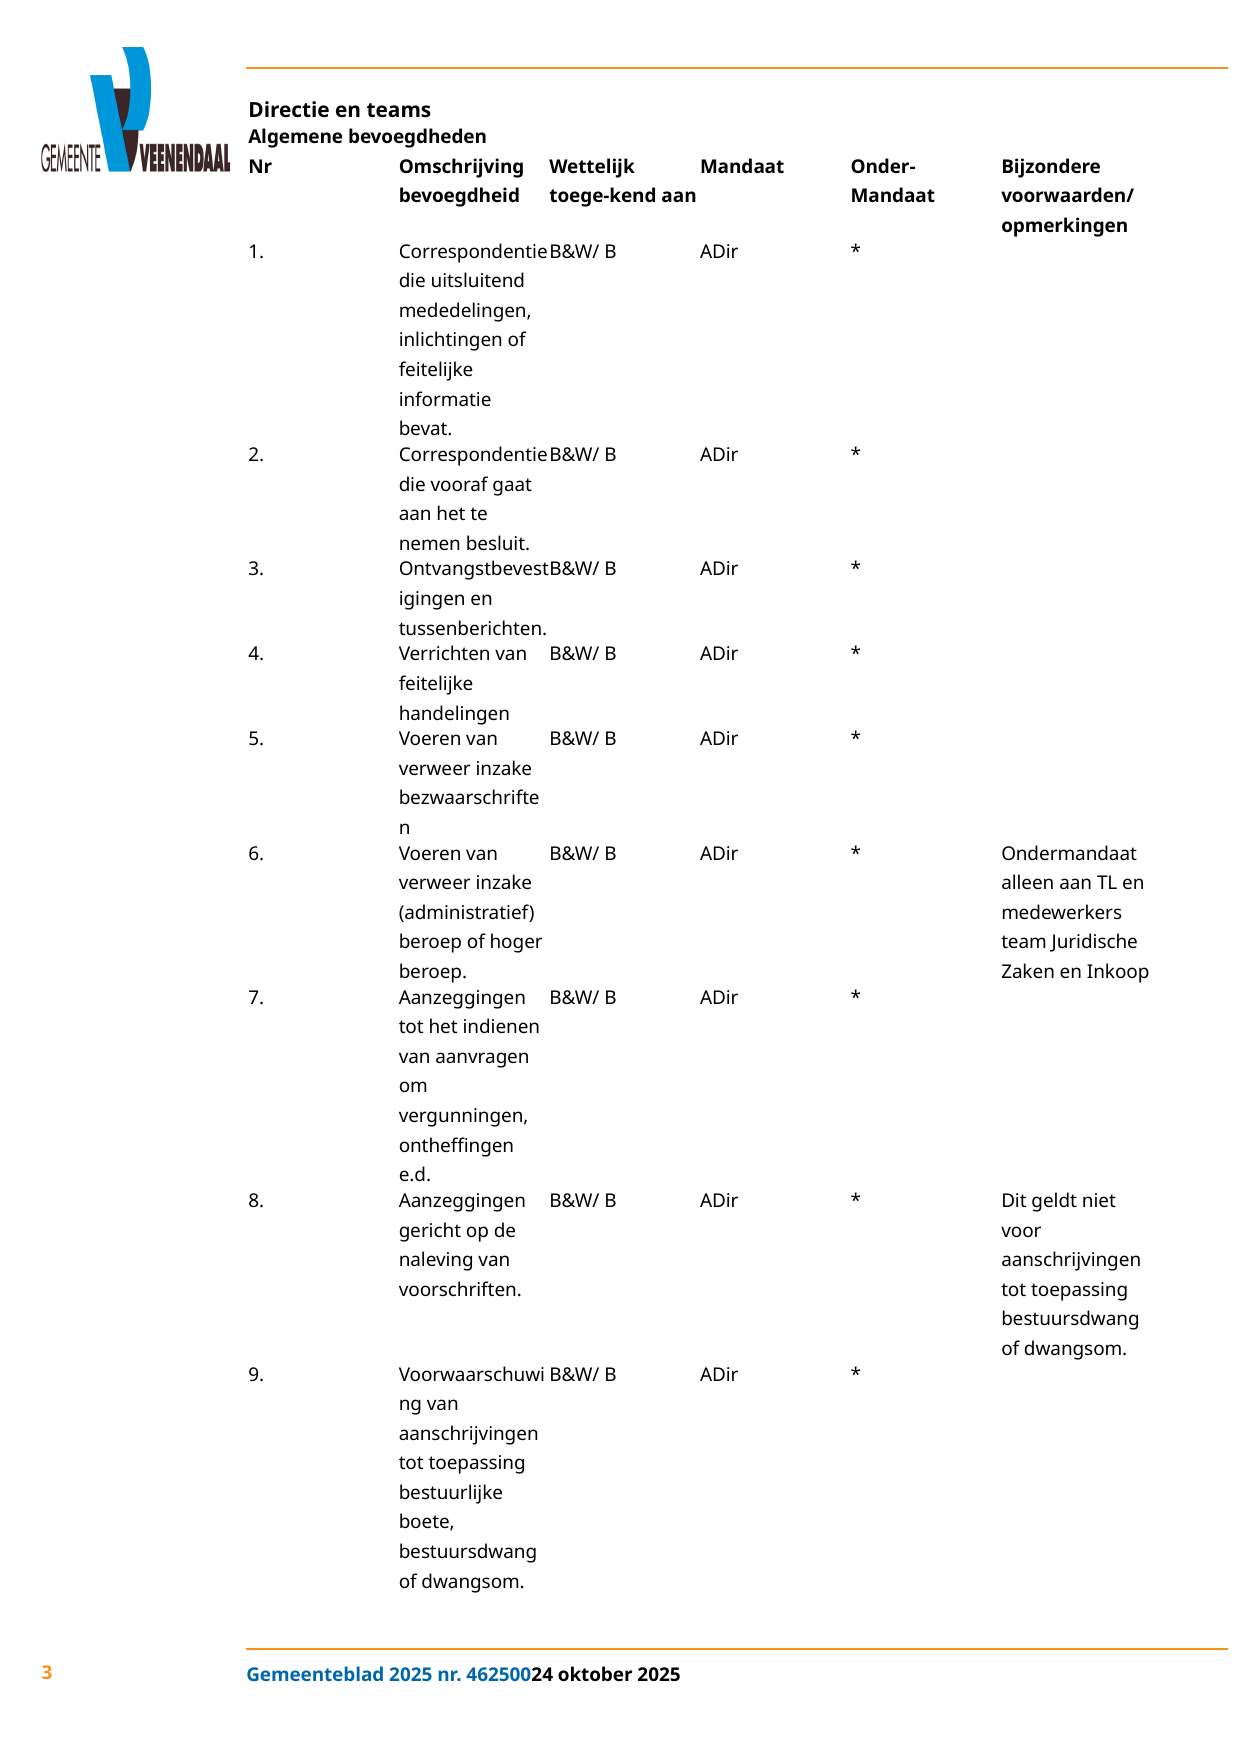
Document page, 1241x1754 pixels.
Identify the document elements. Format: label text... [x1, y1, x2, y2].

table_cell ADir [700, 556, 850, 641]
table_cell B&W/ B [549, 725, 700, 840]
table_cell * [850, 441, 1001, 556]
table_cell [1001, 441, 1152, 556]
table_cell ADir [700, 840, 850, 984]
table_header Onder- Mandaat [850, 153, 1001, 238]
table_cell ADir [700, 238, 850, 441]
table_cell * [850, 1187, 1001, 1361]
table_cell ADir [700, 725, 850, 840]
table_cell [248, 1361, 398, 1594]
table_cell [248, 641, 398, 725]
table_cell ADir [700, 1361, 850, 1594]
table_cell [1001, 1361, 1152, 1594]
table_cell B&W/ B [549, 238, 700, 441]
table_cell Verrichten van feitelijke handelingen [399, 641, 549, 725]
table_header Wettelijk toege-kend aan [549, 153, 700, 238]
table_cell * [850, 984, 1001, 1187]
table_cell * [850, 238, 1001, 441]
table_cell ADir [700, 441, 850, 556]
table_cell [248, 1187, 398, 1361]
table_cell * [850, 556, 1001, 641]
table_cell [248, 441, 398, 556]
table_cell [1001, 984, 1152, 1187]
table_cell [248, 984, 398, 1187]
table_cell B&W/ B [549, 984, 700, 1187]
table_header Omschrijving bevoegdheid [399, 153, 549, 238]
table_cell Voeren van verweer inzake bezwaarschriften [399, 725, 549, 840]
table_cell [1001, 556, 1152, 641]
table_cell B&W/ B [549, 1187, 700, 1361]
table_cell ADir [700, 1187, 850, 1361]
table_cell B&W/ B [549, 641, 700, 725]
table_cell [248, 556, 398, 641]
table_cell Dit geldt niet voor aanschrijvingen tot toepassing bestuursdwang of dwangsom. [1001, 1187, 1152, 1361]
table_cell ADir [700, 641, 850, 725]
picture [41, 47, 130, 172]
text Algemene bevoegdheden [248, 123, 1152, 149]
table_cell * [850, 725, 1001, 840]
table_cell Ontvangstbevestigingen en tussenberichten. [399, 556, 549, 641]
table_cell [1001, 238, 1152, 441]
table_cell [248, 840, 398, 984]
table_cell [1001, 725, 1152, 840]
table_cell Voorwaarschuwing van aanschrijvingen tot toepassing bestuurlijke boete, bestuursdwang of dwangsom. [399, 1361, 549, 1594]
table_cell * [850, 1361, 1001, 1594]
table_cell B&W/ B [549, 556, 700, 641]
table_cell [1001, 641, 1152, 725]
table_cell Ondermandaat alleen aan TL en medewerkers team Juridische Zaken en Inkoop [1001, 840, 1152, 984]
table_cell * [850, 840, 1001, 984]
table_header Nr [248, 153, 398, 238]
table_cell B&W/ B [549, 441, 700, 556]
table_cell Aanzeggingen tot het indienen van aanvragen om vergunningen, ontheffingen e.d. [399, 984, 549, 1187]
table_cell ADir [700, 984, 850, 1187]
table_cell B&W/ B [549, 840, 700, 984]
table_cell [248, 725, 398, 840]
table_cell Voeren van verweer inzake (administratief) beroep of hoger beroep. [399, 840, 549, 984]
table_cell * [850, 641, 1001, 725]
table_cell B&W/ B [549, 1361, 700, 1594]
table_header Bijzondere voorwaarden/ opmerkingen [1001, 153, 1152, 238]
picture [123, 47, 231, 172]
table_cell Aanzeggingen gericht op de naleving van voorschriften. [399, 1187, 549, 1361]
table_cell [248, 238, 398, 441]
text Directie en teams [248, 95, 1152, 123]
table_cell Correspondentie die vooraf gaat aan het te nemen besluit. [399, 441, 549, 556]
table_header Mandaat [700, 153, 850, 238]
table_cell Correspondentie die uitsluitend mededelingen, inlichtingen of feitelijke informatie bevat. [399, 238, 549, 441]
